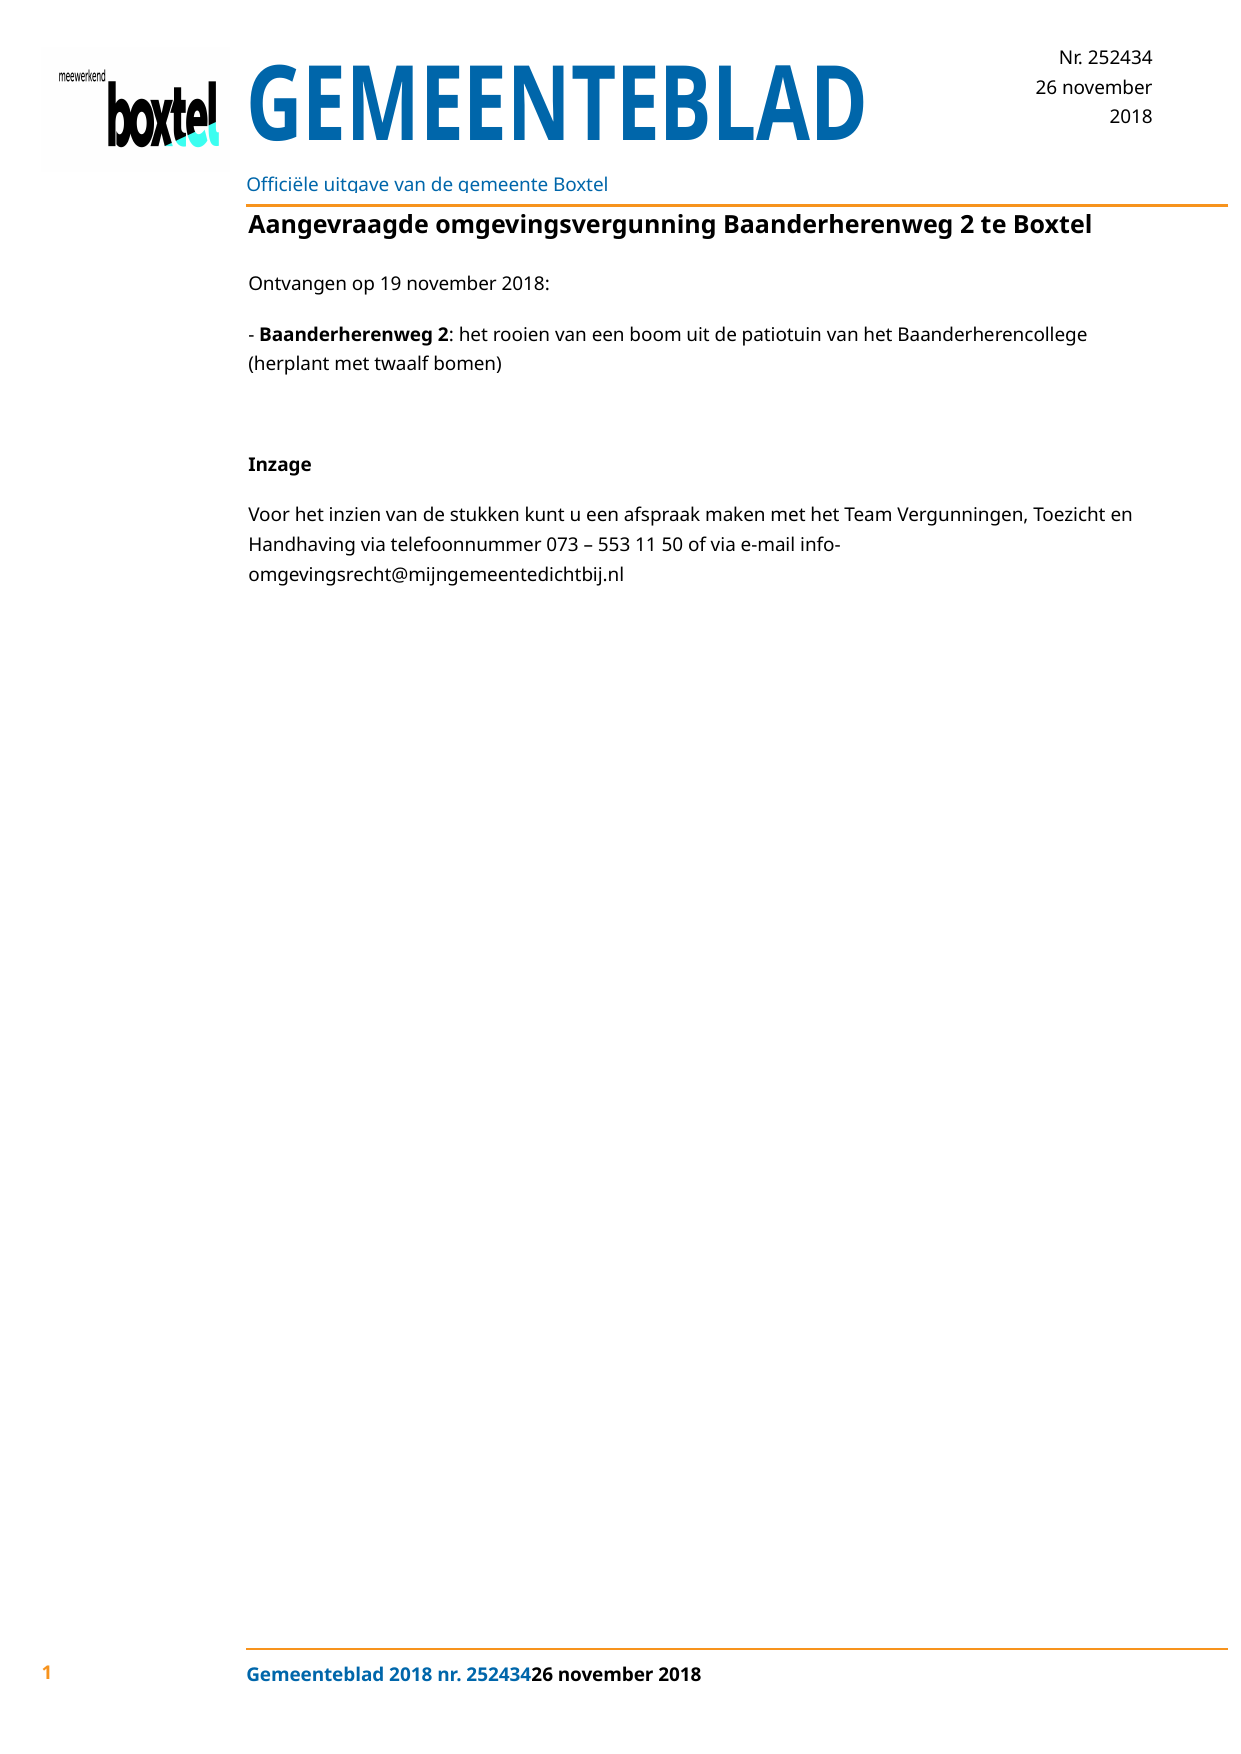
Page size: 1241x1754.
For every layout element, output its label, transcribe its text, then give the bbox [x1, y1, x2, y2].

text Inzage [248, 451, 1152, 477]
text Aangevraagde omgevingsvergunning Baanderherenweg 2 te Boxtel [248, 207, 1152, 241]
text - Baanderherenweg 2: het rooien van een boom uit de patiotuin van het Baanderherencollege (herplant met twaalf bomen) [248, 321, 1152, 376]
picture [41, 47, 231, 172]
text Ontvangen op 19 november 2018: [248, 270, 1152, 296]
text Voor het inzien van de stukken kunt u een afspraak maken met het Team Vergunningen, Toezicht en Handhaving via telefoonnummer 073 – 553 11 50 of via e-mail info-omgevingsrecht@mijngemeentedichtbij.nl [248, 502, 1152, 586]
